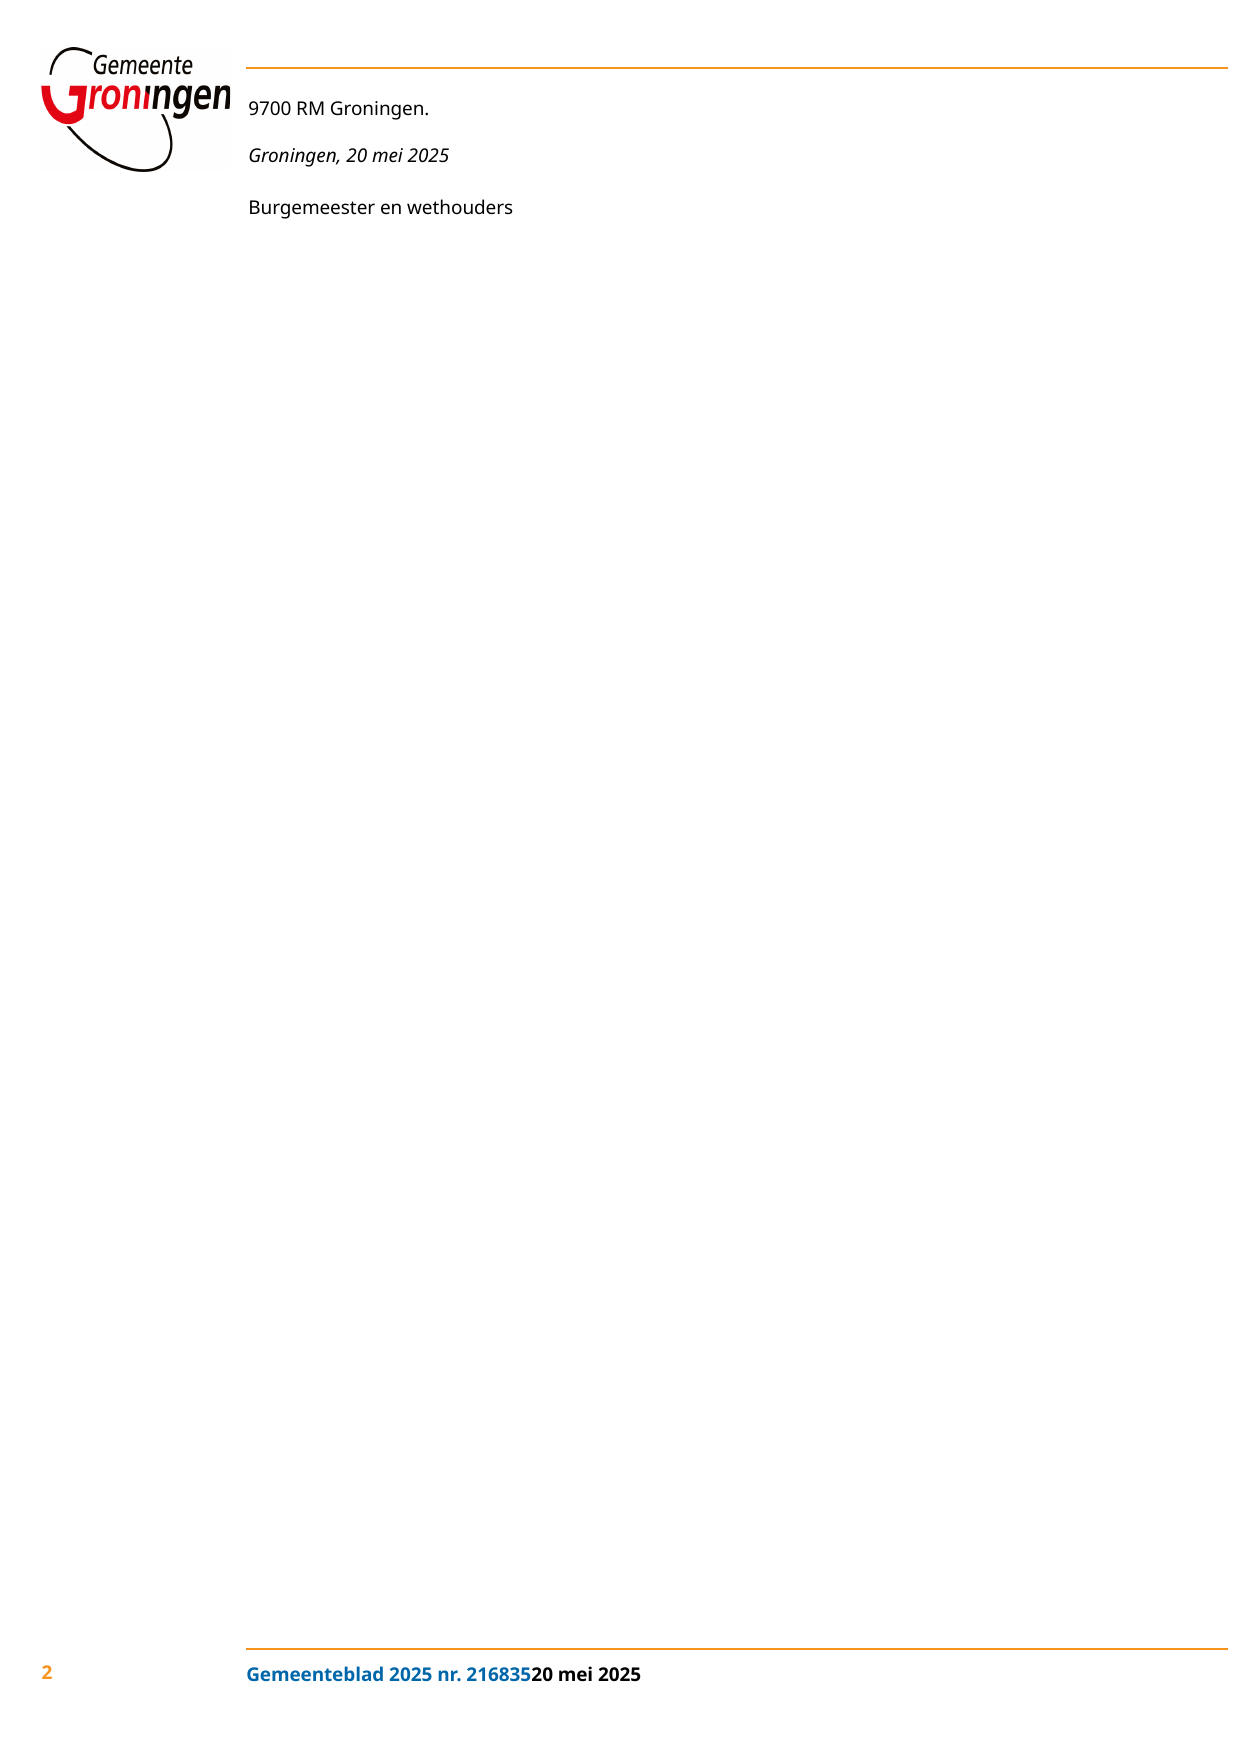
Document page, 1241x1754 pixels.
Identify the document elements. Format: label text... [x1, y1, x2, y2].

text 9700 RM Groningen. [248, 95, 1152, 121]
text Burgemeester en wethouders [248, 194, 1152, 220]
picture [41, 47, 231, 172]
text Groningen, 20 mei 2025 [248, 143, 1152, 168]
